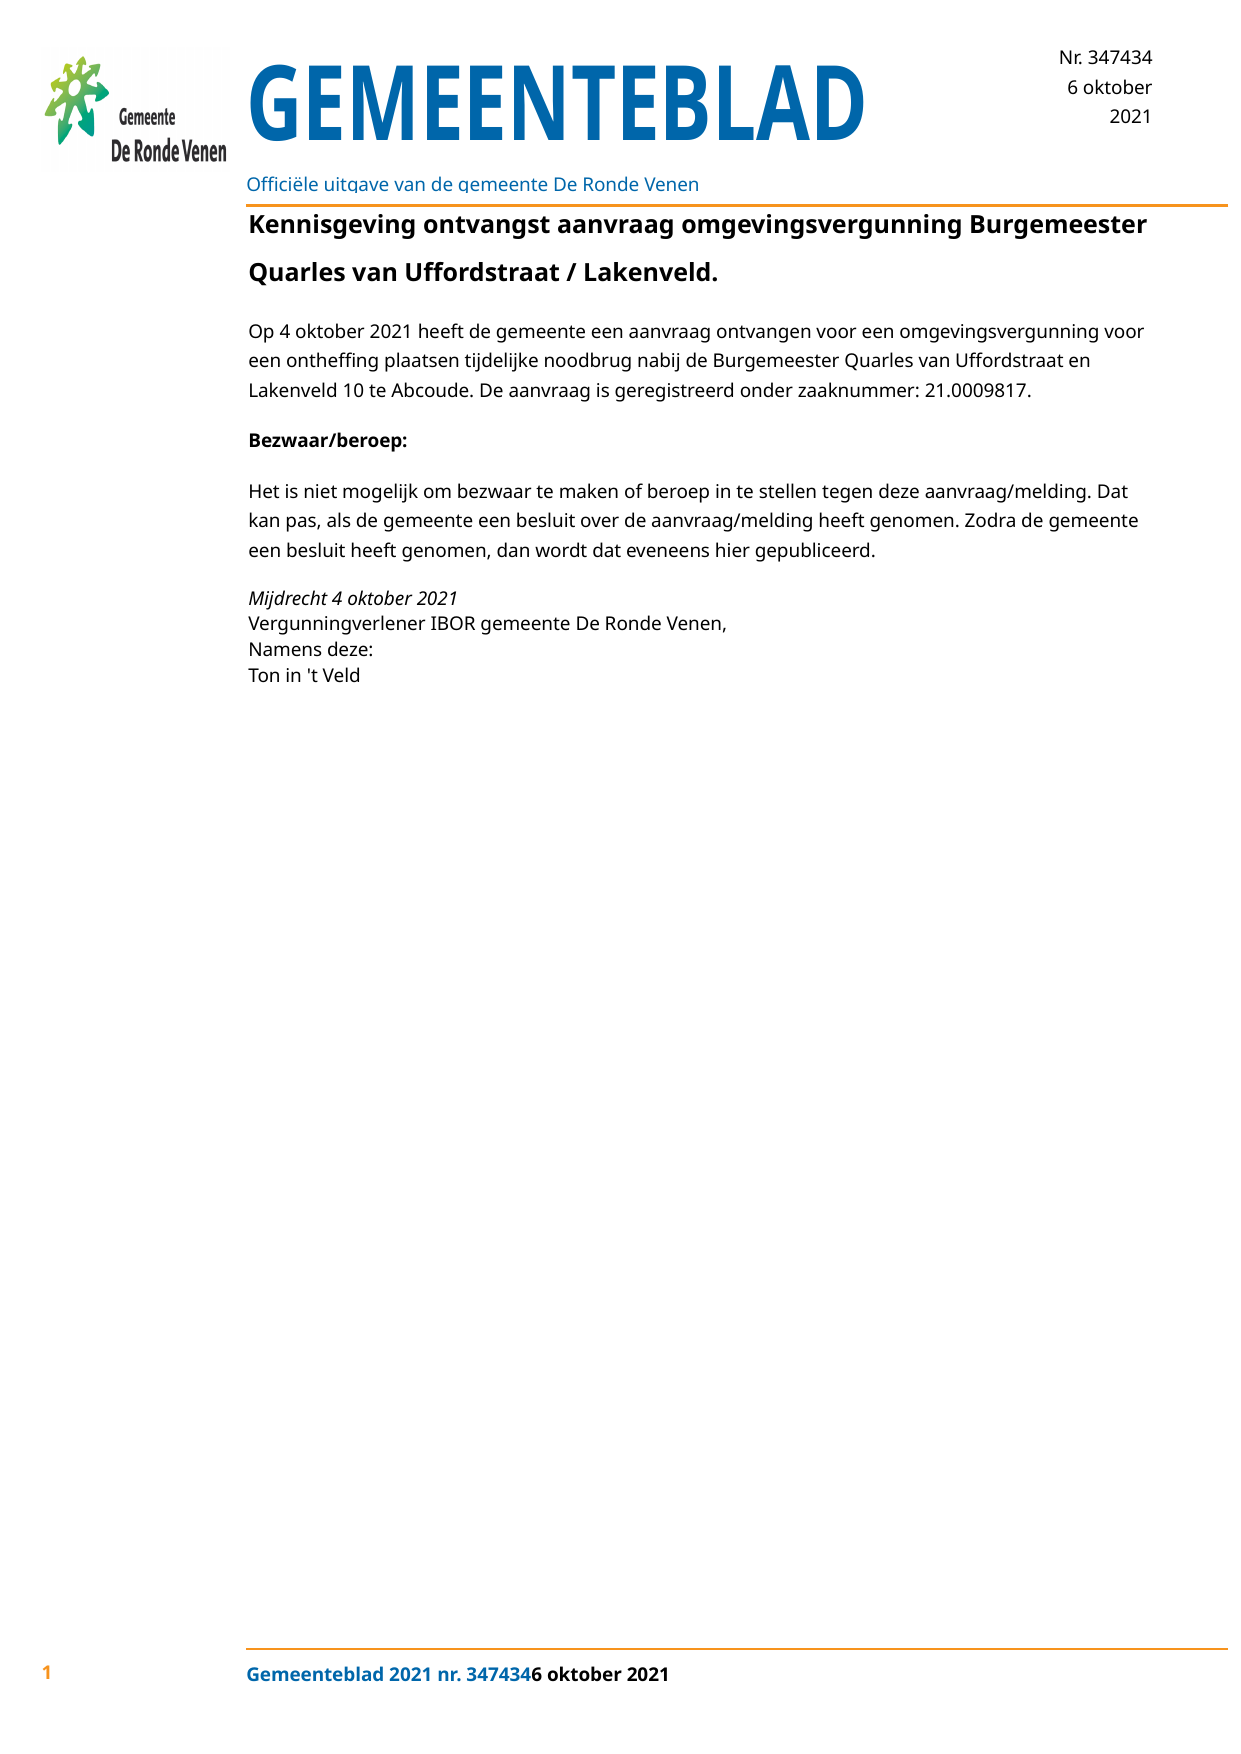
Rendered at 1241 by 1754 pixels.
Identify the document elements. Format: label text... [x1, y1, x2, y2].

text Kennisgeving ontvangst aanvraag omgevingsvergunning Burgemeester Quarles van Uffordstraat / Lakenveld. [248, 207, 1152, 288]
text Mijdrecht 4 oktober 2021 [248, 585, 1152, 611]
text Ton in 't Veld [248, 662, 1152, 688]
text Vergunningverlener IBOR gemeente De Ronde Venen, [248, 611, 1152, 636]
text Bezwaar/beroep: [248, 427, 1152, 453]
text Het is niet mogelijk om bezwaar te maken of beroep in te stellen tegen deze aanvraag/melding. Dat kan pas, als de gemeente een besluit over de aanvraag/melding heeft genomen. Zodra de gemeente een besluit heeft genomen, dan wordt dat eveneens hier gepubliceerd. [248, 478, 1152, 563]
text Op 4 oktober 2021 heeft de gemeente een aanvraag ontvangen voor een omgevingsvergunning voor een ontheffing plaatsen tijdelijke noodbrug nabij de Burgemeester Quarles van Uffordstraat en Lakenveld 10 te Abcoude. De aanvraag is geregistreerd onder zaaknummer: 21.0009817. [248, 318, 1152, 403]
text Namens deze: [248, 636, 1152, 662]
picture [41, 47, 231, 172]
